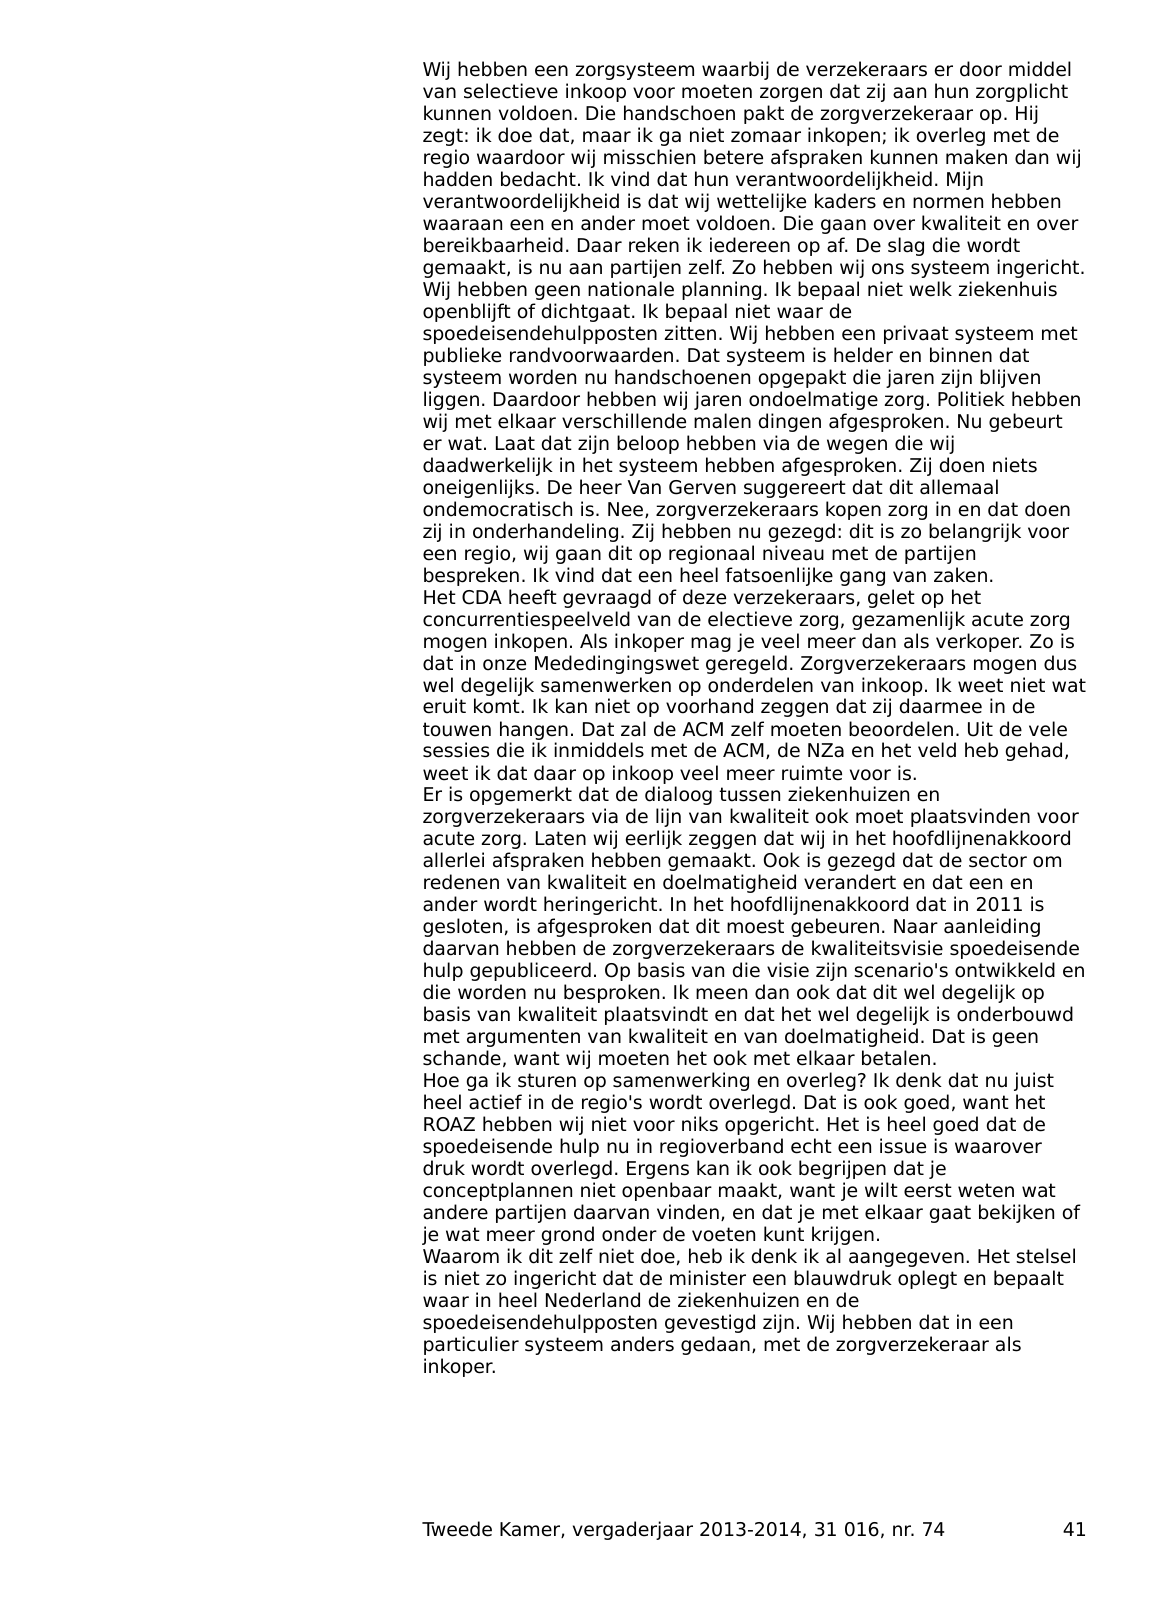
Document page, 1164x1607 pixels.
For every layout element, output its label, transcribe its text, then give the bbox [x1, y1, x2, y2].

text Waarom ik dit zelf niet doe, heb ik denk ik al aangegeven. Het stelsel is niet zo ingericht dat de minister een blauwdruk oplegt en bepaalt waar in heel Nederland de ziekenhuizen en de spoedeisendehulpposten gevestigd zijn. Wij hebben dat in een particulier systeem anders gedaan, met de zorgverzekeraar als inkoper. [422, 1246, 1087, 1378]
text Het CDA heeft gevraagd of deze verzekeraars, gelet op het concurrentiespeelveld van de electieve zorg, gezamenlijk acute zorg mogen inkopen. Als inkoper mag je veel meer dan als verkoper. Zo is dat in onze Mededingingswet geregeld. Zorgverzekeraars mogen dus wel degelijk samenwerken op onderdelen van inkoop. Ik weet niet wat eruit komt. Ik kan niet op voorhand zeggen dat zij daarmee in de touwen hangen. Dat zal de ACM zelf moeten beoordelen. Uit de vele sessies die ik inmiddels met de ACM, de NZa en het veld heb gehad, weet ik dat daar op inkoop veel meer ruimte voor is. [422, 587, 1087, 784]
text Hoe ga ik sturen op samenwerking en overleg? Ik denk dat nu juist heel actief in de regio's wordt overlegd. Dat is ook goed, want het ROAZ hebben wij niet voor niks opgericht. Het is heel goed dat de spoedeisende hulp nu in regioverband echt een issue is waarover druk wordt overlegd. Ergens kan ik ook begrijpen dat je conceptplannen niet openbaar maakt, want je wilt eerst weten wat andere partijen daarvan vinden, en dat je met elkaar gaat bekijken of je wat meer grond onder de voeten kunt krijgen. [422, 1070, 1087, 1246]
text Wij hebben een zorgsysteem waarbij de verzekeraars er door middel van selectieve inkoop voor moeten zorgen dat zij aan hun zorgplicht kunnen voldoen. Die handschoen pakt de zorgverzekeraar op. Hij zegt: ik doe dat, maar ik ga niet zomaar inkopen; ik overleg met de regio waardoor wij misschien betere afspraken kunnen maken dan wij hadden bedacht. Ik vind dat hun verantwoordelijkheid. Mijn verantwoordelijkheid is dat wij wettelijke kaders en normen hebben waaraan een en ander moet voldoen. Die gaan over kwaliteit en over bereikbaarheid. Daar reken ik iedereen op af. De slag die wordt gemaakt, is nu aan partijen zelf. Zo hebben wij ons systeem ingericht. Wij hebben geen nationale planning. Ik bepaal niet welk ziekenhuis openblijft of dichtgaat. Ik bepaal niet waar de spoedeisendehulpposten zitten. Wij hebben een privaat systeem met publieke randvoorwaarden. Dat systeem is helder en binnen dat systeem worden nu handschoenen opgepakt die jaren zijn blijven liggen. Daardoor hebben wij jaren ondoelmatige zorg. Politiek hebben wij met elkaar verschillende malen dingen afgesproken. Nu gebeurt er wat. Laat dat zijn beloop hebben via de wegen die wij daadwerkelijk in het systeem hebben afgesproken. Zij doen niets oneigenlijks. De heer Van Gerven suggereert dat dit allemaal ondemocratisch is. Nee, zorgverzekeraars kopen zorg in en dat doen zij in onderhandeling. Zij hebben nu gezegd: dit is zo belangrijk voor een regio, wij gaan dit op regionaal niveau met de partijen bespreken. Ik vind dat een heel fatsoenlijke gang van zaken. [422, 59, 1087, 587]
text Er is opgemerkt dat de dialoog tussen ziekenhuizen en zorgverzekeraars via de lijn van kwaliteit ook moet plaatsvinden voor acute zorg. Laten wij eerlijk zeggen dat wij in het hoofdlijnenakkoord allerlei afspraken hebben gemaakt. Ook is gezegd dat de sector om redenen van kwaliteit en doelmatigheid verandert en dat een en ander wordt heringericht. In het hoofdlijnenakkoord dat in 2011 is gesloten, is afgesproken dat dit moest gebeuren. Naar aanleiding daarvan hebben de zorgverzekeraars de kwaliteitsvisie spoedeisende hulp gepubliceerd. Op basis van die visie zijn scenario's ontwikkeld en die worden nu besproken. Ik meen dan ook dat dit wel degelijk op basis van kwaliteit plaatsvindt en dat het wel degelijk is onderbouwd met argumenten van kwaliteit en van doelmatigheid. Dat is geen schande, want wij moeten het ook met elkaar betalen. [422, 784, 1087, 1070]
